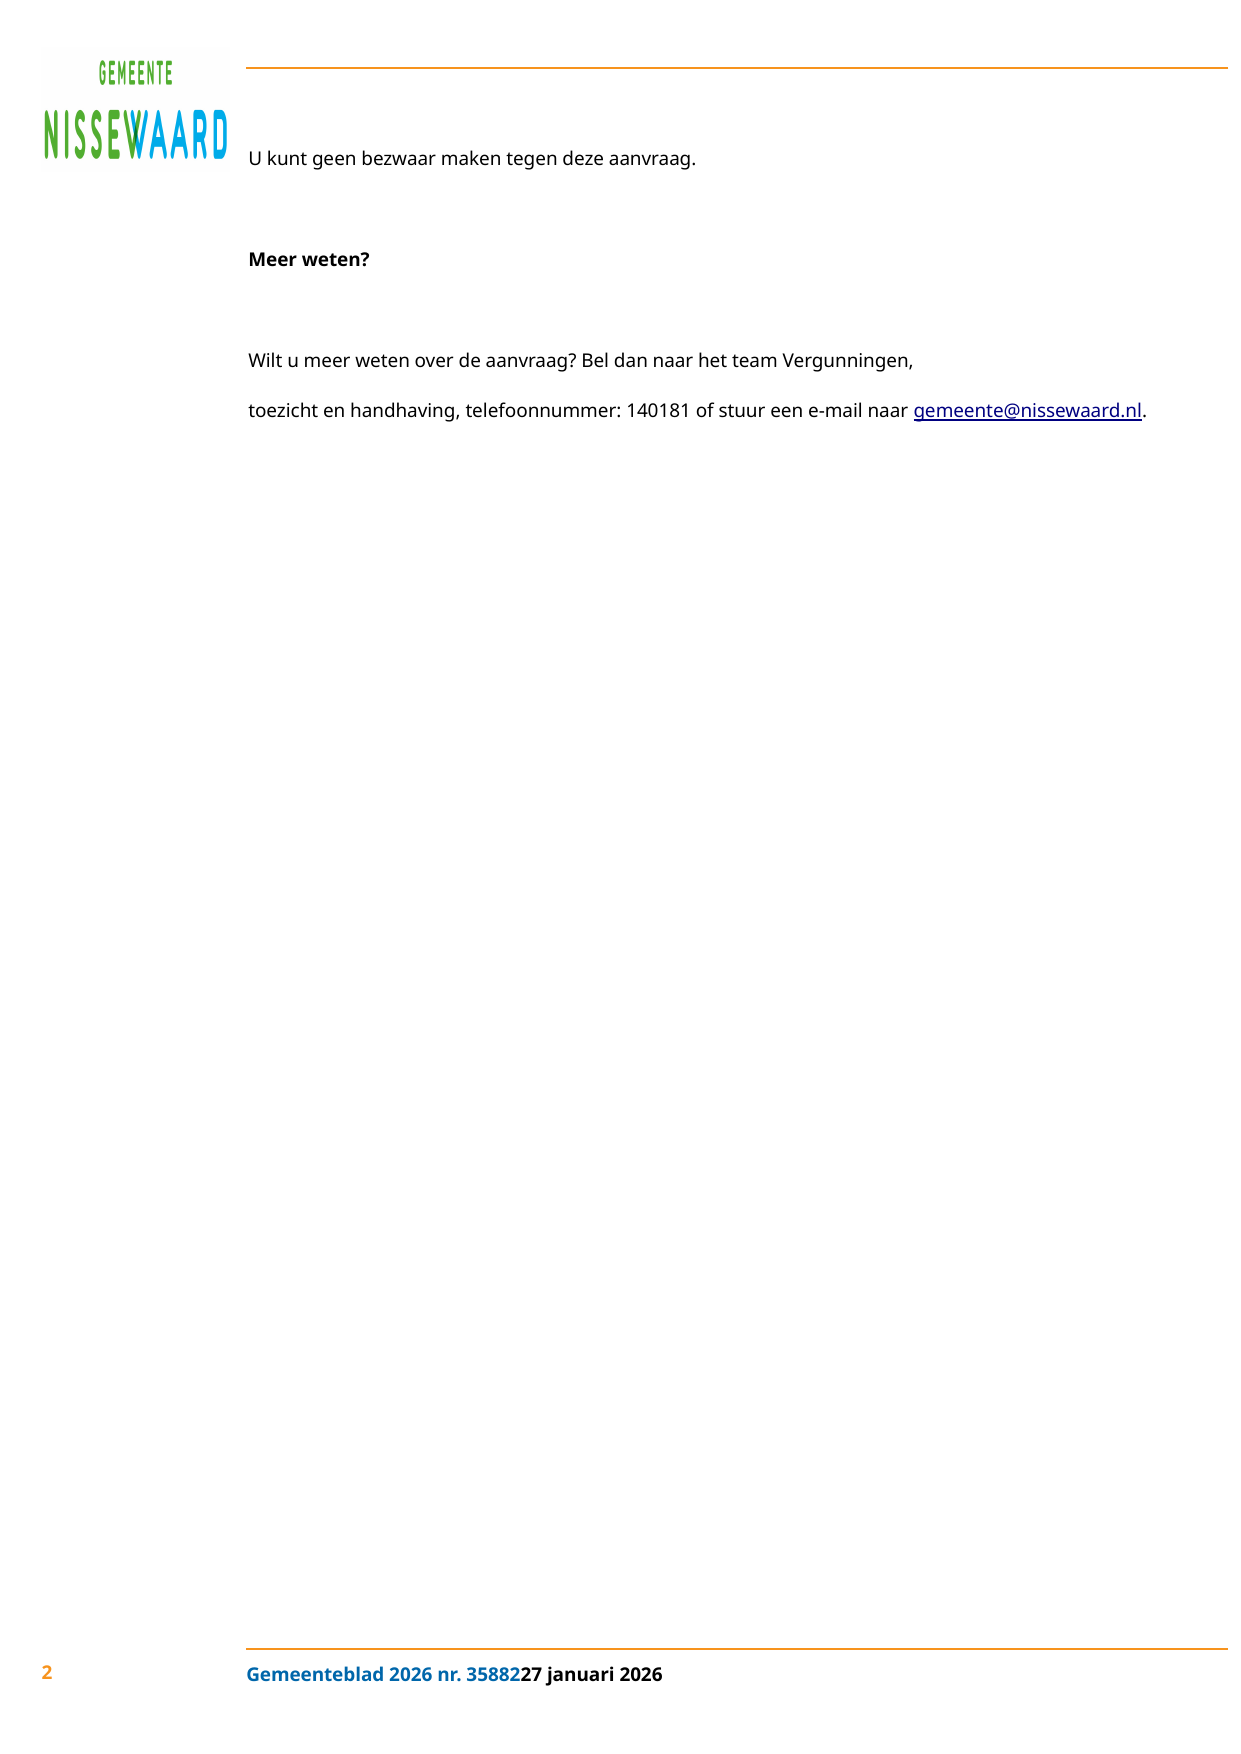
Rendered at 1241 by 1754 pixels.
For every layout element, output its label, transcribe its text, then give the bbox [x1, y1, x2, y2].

text Meer weten? [248, 246, 1152, 272]
text U kunt geen bezwaar maken tegen deze aanvraag. [248, 145, 1152, 171]
picture [41, 47, 231, 172]
text toezicht en handhaving, telefoonnummer: 140181 of stuur een e-mail naar gemeente@nissewaard.nl. [248, 397, 1152, 423]
text Wilt u meer weten over de aanvraag? Bel dan naar het team Vergunningen, [248, 347, 1152, 373]
